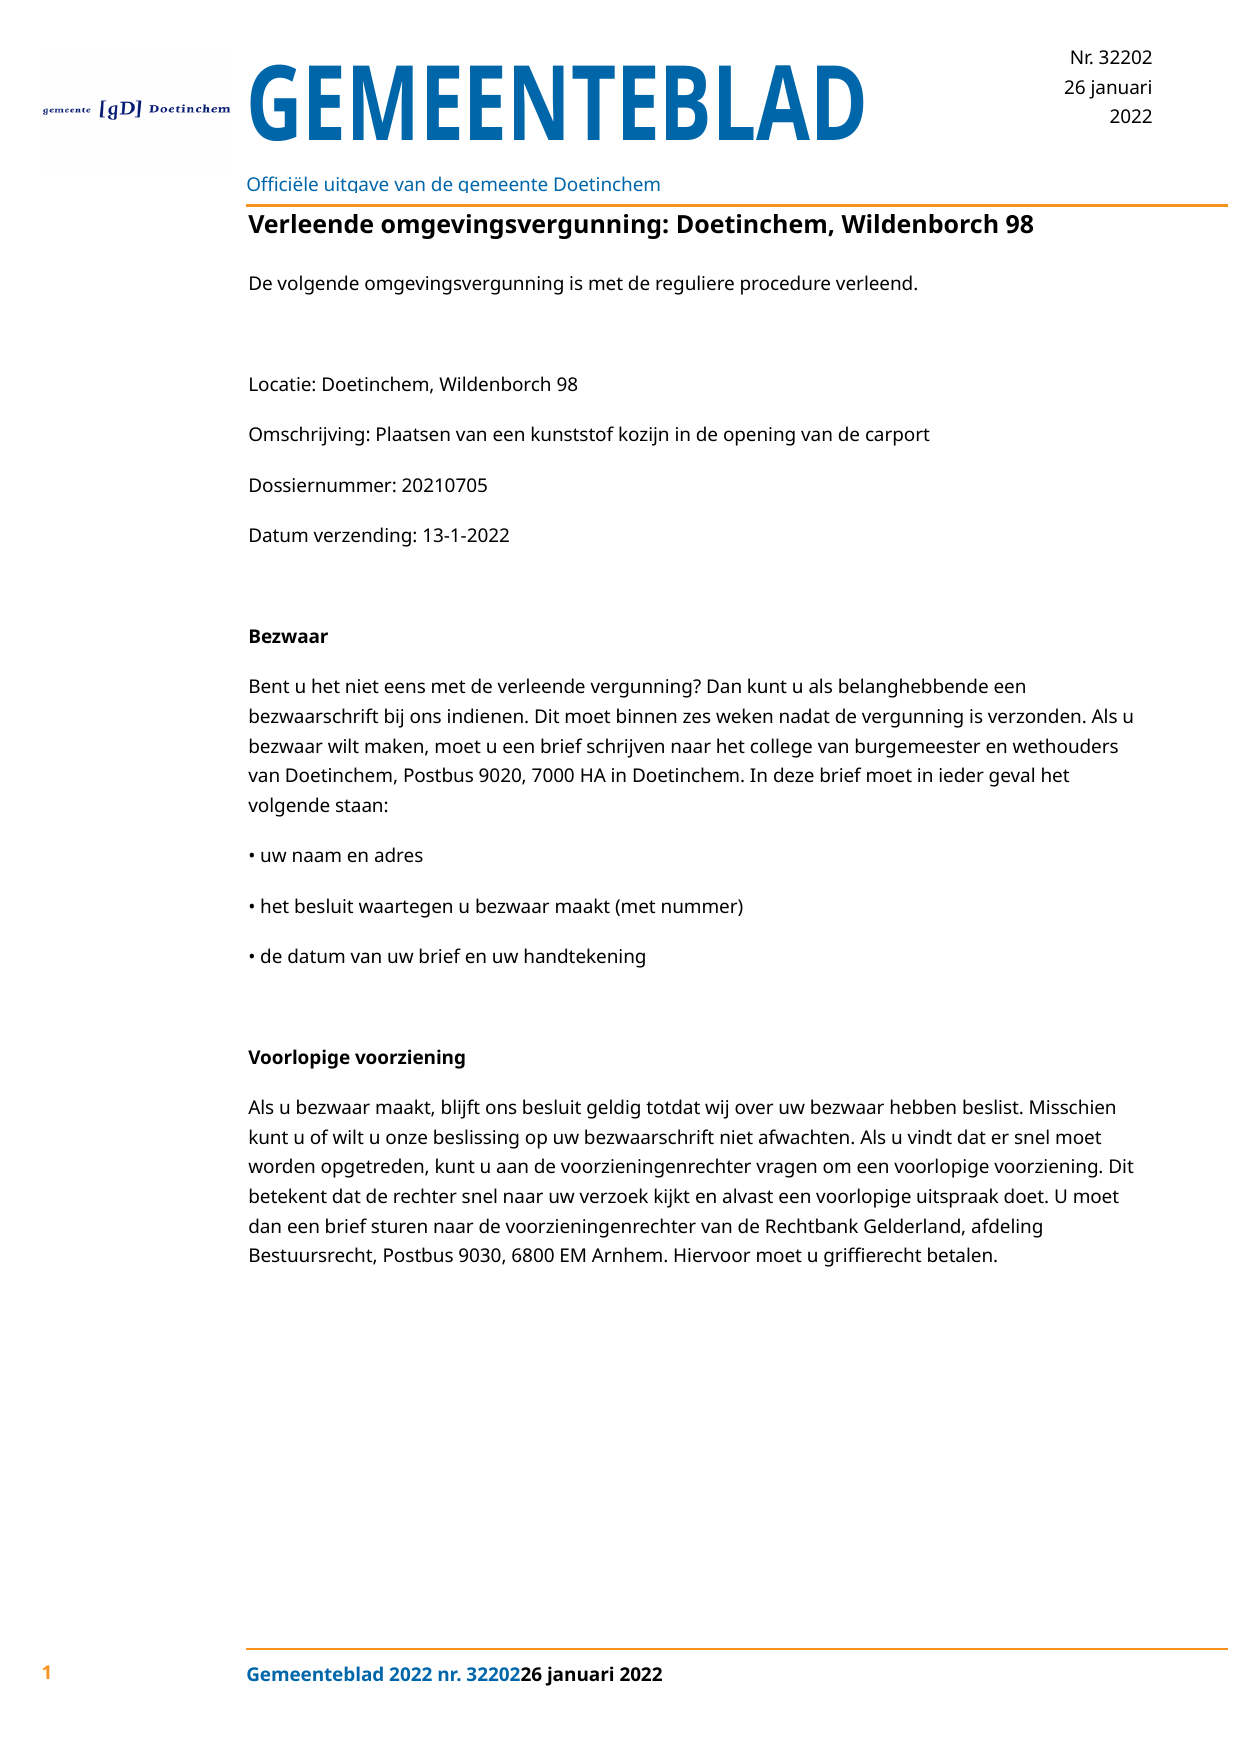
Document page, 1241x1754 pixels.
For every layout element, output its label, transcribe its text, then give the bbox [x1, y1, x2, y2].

text Verleende omgevingsvergunning: Doetinchem, Wildenborch 98 [248, 207, 1152, 241]
picture [41, 47, 231, 172]
text • uw naam en adres [248, 842, 1152, 868]
text Dossiernummer: 20210705 [248, 472, 1152, 498]
text Voorlopige voorziening [248, 1044, 1152, 1070]
text Omschrijving: Plaatsen van een kunststof kozijn in de opening van de carport [248, 422, 1152, 447]
text • het besluit waartegen u bezwaar maakt (met nummer) [248, 893, 1152, 918]
text Als u bezwaar maakt, blijft ons besluit geldig totdat wij over uw bezwaar hebben beslist. Misschien kunt u of wilt u onze beslissing op uw bezwaarschrift niet afwachten. Als u vindt dat er snel moet worden opgetreden, kunt u aan de voorzieningenrechter vragen om een voorlopige voorziening. Dit betekent dat de rechter snel naar uw verzoek kijkt en alvast een voorlopige uitspraak doet. U moet dan een brief sturen naar de voorzieningenrechter van de Rechtbank Gelderland, afdeling Bestuursrecht, Postbus 9030, 6800 EM Arnhem. Hiervoor moet u griffierecht betalen. [248, 1094, 1152, 1268]
text Bezwaar [248, 623, 1152, 649]
text • de datum van uw brief en uw handtekening [248, 943, 1152, 969]
text Bent u het niet eens met de verleende vergunning? Dan kunt u als belanghebbende een bezwaarschrift bij ons indienen. Dit moet binnen zes weken nadat de vergunning is verzonden. Als u bezwaar wilt maken, moet u een brief schrijven naar het college van burgemeester en wethouders van Doetinchem, Postbus 9020, 7000 HA in Doetinchem. In deze brief moet in ieder geval het volgende staan: [248, 674, 1152, 818]
text De volgende omgevingsvergunning is met de reguliere procedure verleend. [248, 270, 1152, 296]
text Locatie: Doetinchem, Wildenborch 98 [248, 371, 1152, 397]
text Datum verzending: 13-1-2022 [248, 522, 1152, 548]
